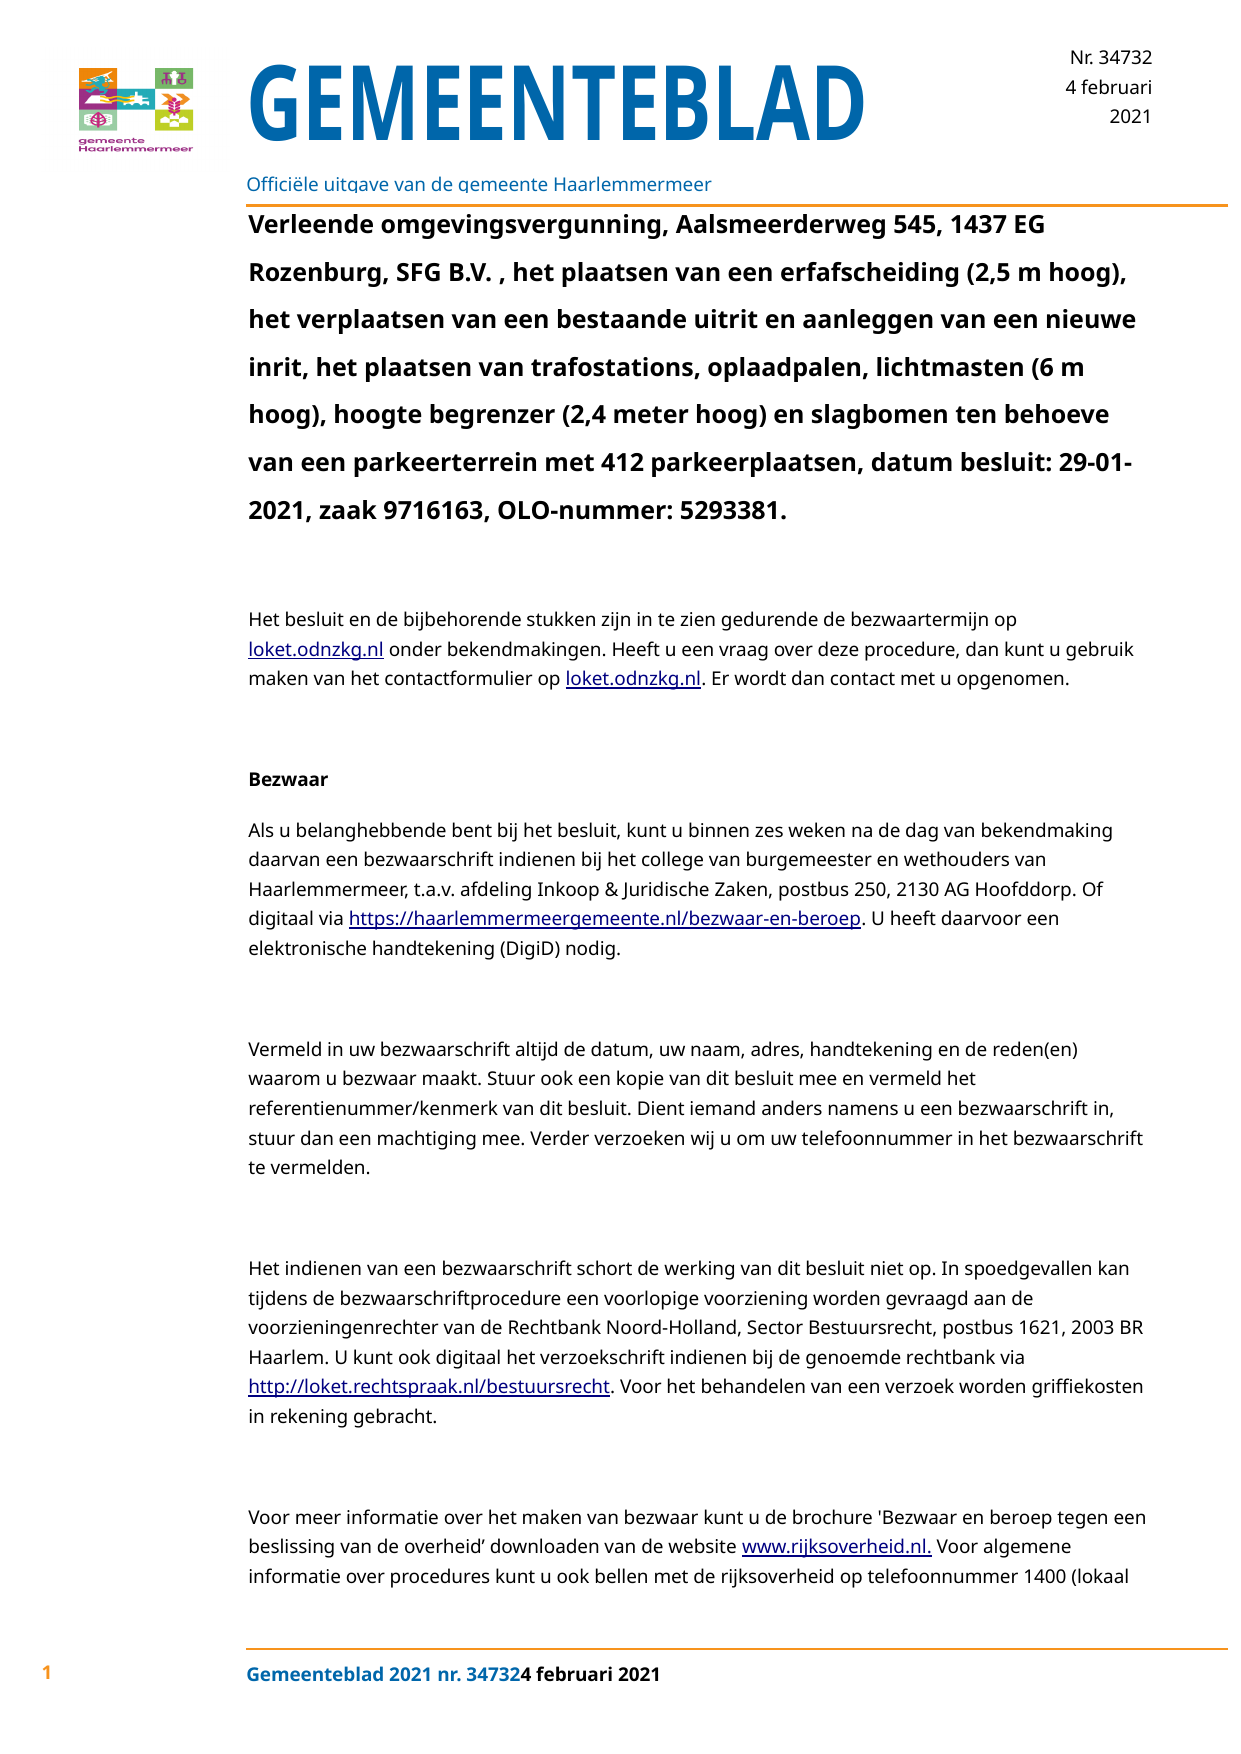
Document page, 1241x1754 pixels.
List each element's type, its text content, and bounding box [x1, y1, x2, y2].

text Het indienen van een bezwaarschrift schort de werking van dit besluit niet op. In spoedgevallen kan tijdens de bezwaarschriftprocedure een voorlopige voorziening worden gevraagd aan de voorzieningenrechter van de Rechtbank Noord-Holland, Sector Bestuursrecht, postbus 1621, 2003 BR Haarlem. U kunt ook digitaal het verzoekschrift indienen bij de genoemde rechtbank via http://loket.rechtspraak.nl/bestuursrecht. Voor het behandelen van een verzoek worden griffiekosten in rekening gebracht. [248, 1255, 1152, 1429]
text Als u belanghebbende bent bij het besluit, kunt u binnen zes weken na de dag van bekendmaking daarvan een bezwaarschrift indienen bij het college van burgemeester en wethouders van Haarlemmermeer, t.a.v. afdeling Inkoop & Juridische Zaken, postbus 250, 2130 AG Hoofddorp. Of digitaal via https://haarlemmermeergemeente.nl/bezwaar-en-beroep. U heeft daarvoor een elektronische handtekening (DigiD) nodig. [248, 817, 1152, 961]
text Voor meer informatie over het maken van bezwaar kunt u de brochure 'Bezwaar en beroep tegen een beslissing van de overheid’ downloaden van de website www.rijksoverheid.nl. Voor algemene informatie over procedures kunt u ook bellen met de rijksoverheid op telefoonnummer 1400 (lokaal [248, 1504, 1152, 1589]
text Vermeld in uw bezwaarschrift altijd de datum, uw naam, adres, handtekening en de reden(en) waarom u bezwaar maakt. Stuur ook een kopie van dit besluit mee en vermeld het referentienummer/kenmerk van dit besluit. Dient iemand anders namens u een bezwaarschrift in, stuur dan een machtiging mee. Verder verzoeken wij u om uw telefoonnummer in het bezwaarschrift te vermelden. [248, 1036, 1152, 1180]
text Verleende omgevingsvergunning, Aalsmeerderweg 545, 1437 EG Rozenburg, SFG B.V. , het plaatsen van een erfafscheiding (2,5 m hoog), het verplaatsen van een bestaande uitrit en aanleggen van een nieuwe inrit, het plaatsen van trafostations, oplaadpalen, lichtmasten (6 m hoog), hoogte begrenzer (2,4 meter hoog) en slagbomen ten behoeve van een parkeerterrein met 412 parkeerplaatsen, datum besluit: 29-01-2021, zaak 9716163, OLO-nummer: 5293381. [248, 207, 1152, 526]
text Bezwaar [248, 766, 1152, 792]
picture [41, 47, 231, 172]
text Het besluit en de bijbehorende stukken zijn in te zien gedurende de bezwaartermijn op loket.odnzkg.nl onder bekendmakingen. Heeft u een vraag over deze procedure, dan kunt u gebruik maken van het contactformulier op loket.odnzkg.nl. Er wordt dan contact met u opgenomen. [248, 606, 1152, 691]
